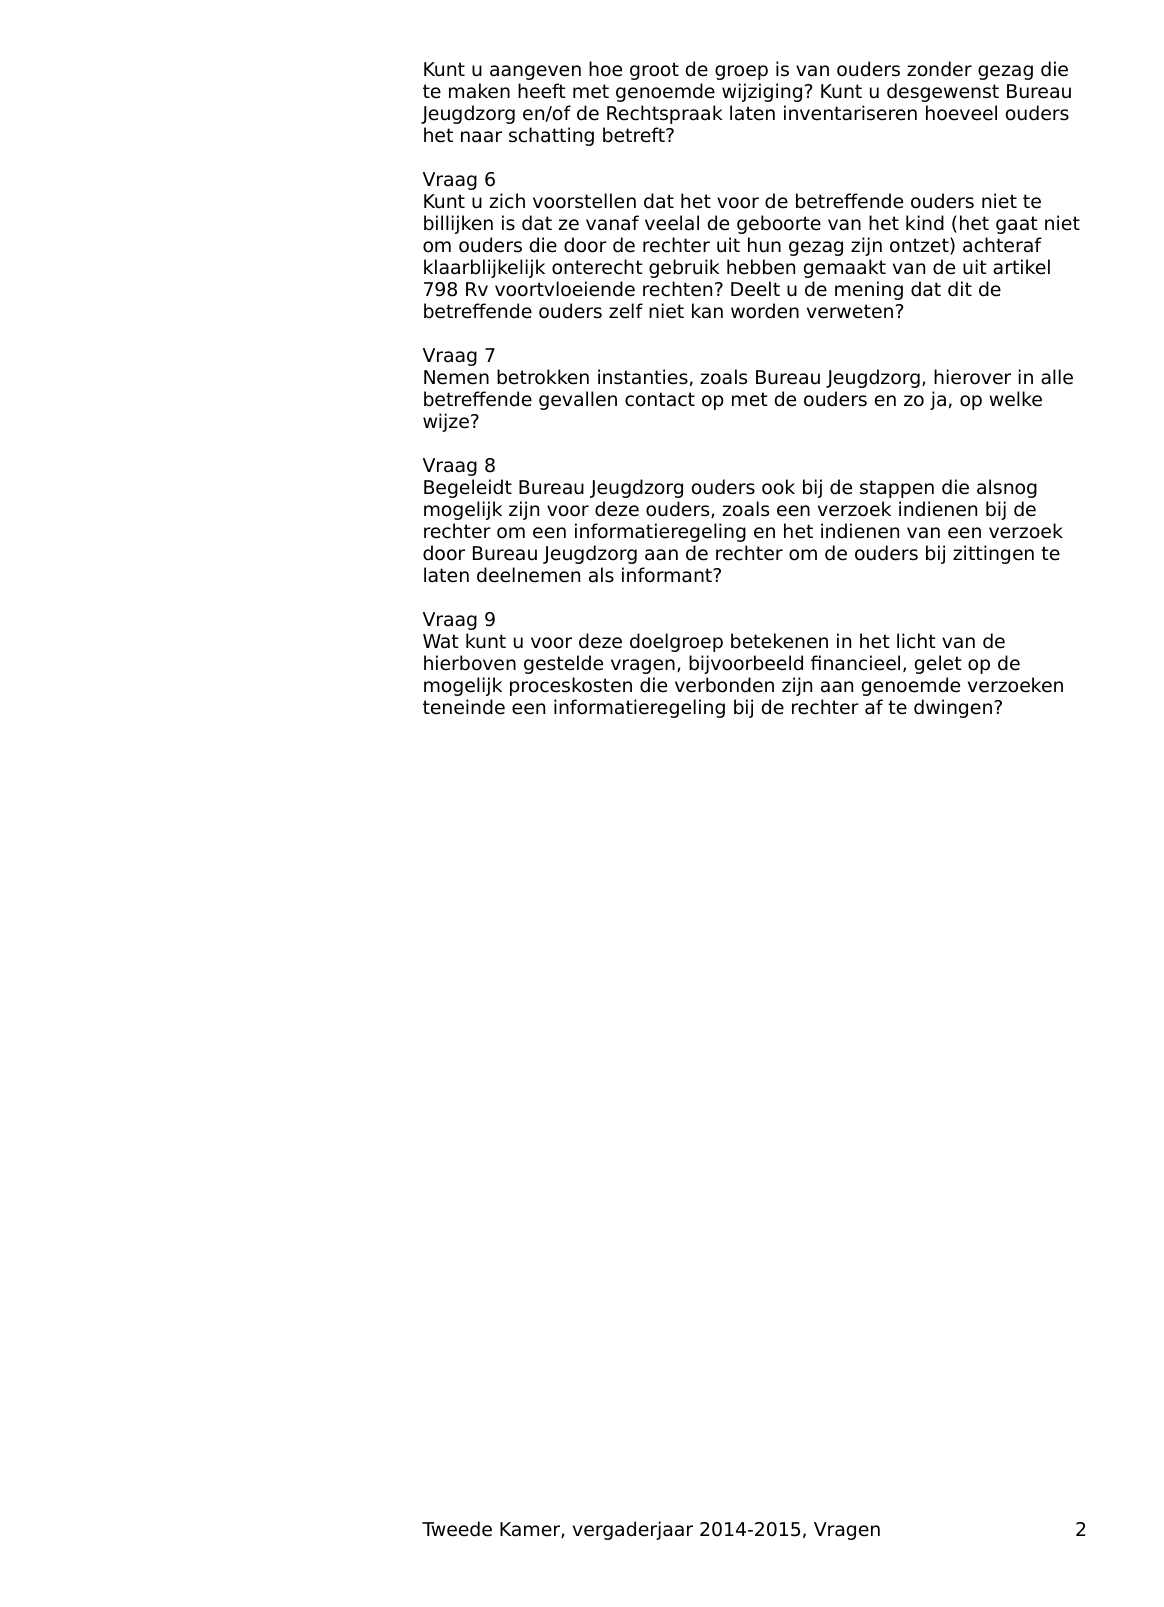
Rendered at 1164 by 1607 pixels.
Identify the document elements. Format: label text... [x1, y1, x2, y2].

text Vraag 7 [422, 345, 1087, 367]
text Wat kunt u voor deze doelgroep betekenen in het licht van de hierboven gestelde vragen, bijvoorbeeld financieel, gelet op de mogelijk proceskosten die verbonden zijn aan genoemde verzoeken teneinde een informatieregeling bij de rechter af te dwingen? [422, 631, 1087, 719]
text Begeleidt Bureau Jeugdzorg ouders ook bij de stappen die alsnog mogelijk zijn voor deze ouders, zoals een verzoek indienen bij de rechter om een informatieregeling en het indienen van een verzoek door Bureau Jeugdzorg aan de rechter om de ouders bij zittingen te laten deelnemen als informant? [422, 477, 1087, 587]
text Kunt u aangeven hoe groot de groep is van ouders zonder gezag die te maken heeft met genoemde wijziging? Kunt u desgewenst Bureau Jeugdzorg en/of de Rechtspraak laten inventariseren hoeveel ouders het naar schatting betreft? [422, 59, 1087, 147]
text Kunt u zich voorstellen dat het voor de betreffende ouders niet te billijken is dat ze vanaf veelal de geboorte van het kind (het gaat niet om ouders die door de rechter uit hun gezag zijn ontzet) achteraf klaarblijkelijk onterecht gebruik hebben gemaakt van de uit artikel 798 Rv voortvloeiende rechten? Deelt u de mening dat dit de betreffende ouders zelf niet kan worden verweten? [422, 191, 1087, 323]
text Vraag 9 [422, 609, 1087, 631]
text Nemen betrokken instanties, zoals Bureau Jeugdzorg, hierover in alle betreffende gevallen contact op met de ouders en zo ja, op welke wijze? [422, 367, 1087, 433]
text Vraag 6 [422, 169, 1087, 191]
text Vraag 8 [422, 455, 1087, 477]
